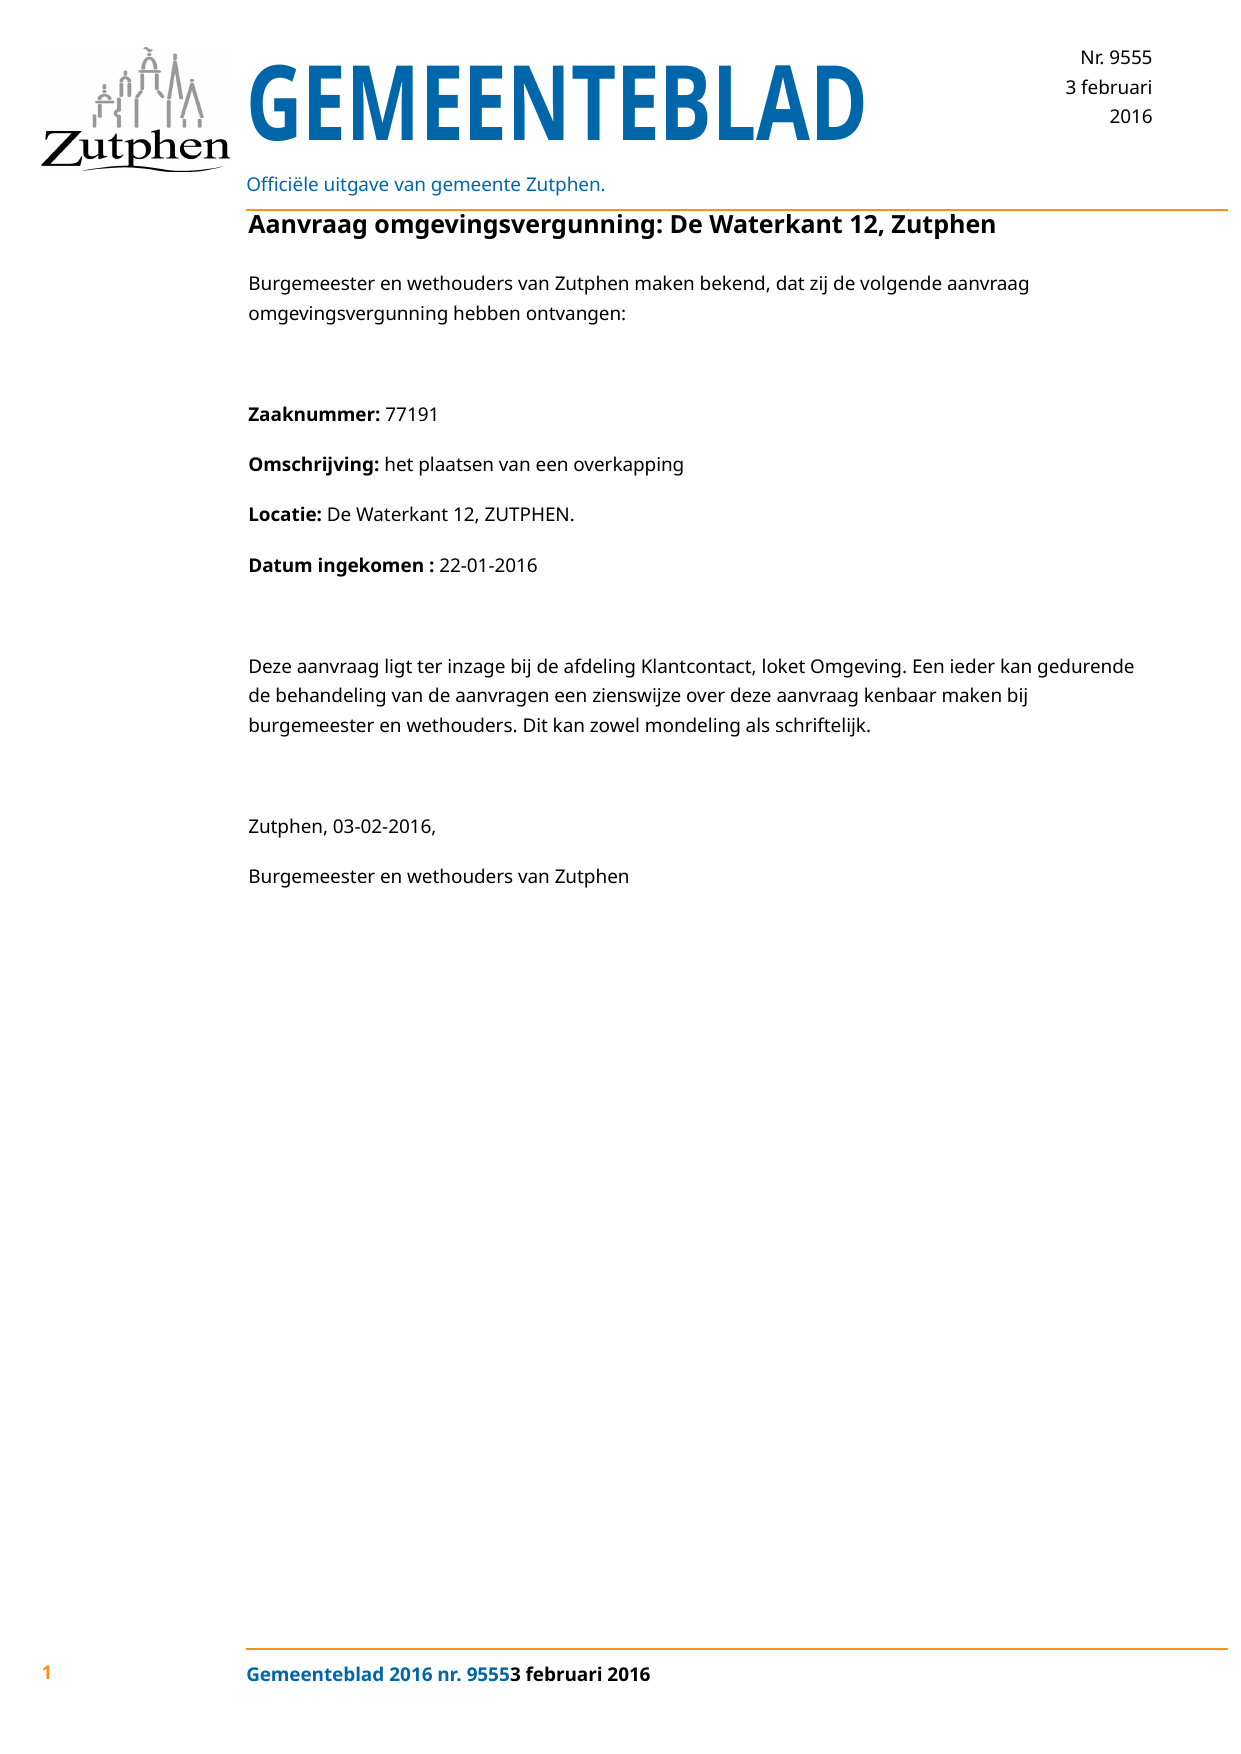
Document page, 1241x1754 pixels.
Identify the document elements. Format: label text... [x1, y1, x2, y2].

text Burgemeester en wethouders van Zutphen [248, 863, 1152, 889]
text Burgemeester en wethouders van Zutphen maken bekend, dat zij de volgende aanvraag omgevingsvergunning hebben ontvangen: [248, 270, 1152, 326]
text Aanvraag omgevingsvergunning: De Waterkant 12, Zutphen [248, 211, 1152, 241]
text Datum ingekomen : 22-01-2016 [248, 552, 1152, 578]
picture [41, 47, 231, 172]
text Zutphen, 03-02-2016, [248, 813, 1152, 838]
text Deze aanvraag ligt ter inzage bij de afdeling Klantcontact, loket Omgeving. Een ieder kan gedurende de behandeling van de aanvragen een zienswijze over deze aanvraag kenbaar maken bij burgemeester en wethouders. Dit kan zowel mondeling als schriftelijk. [248, 653, 1152, 738]
text Zaaknummer: 77191 [248, 401, 1152, 426]
text Locatie: De Waterkant 12, ZUTPHEN. [248, 502, 1152, 527]
text Omschrijving: het plaatsen van een overkapping [248, 451, 1152, 477]
